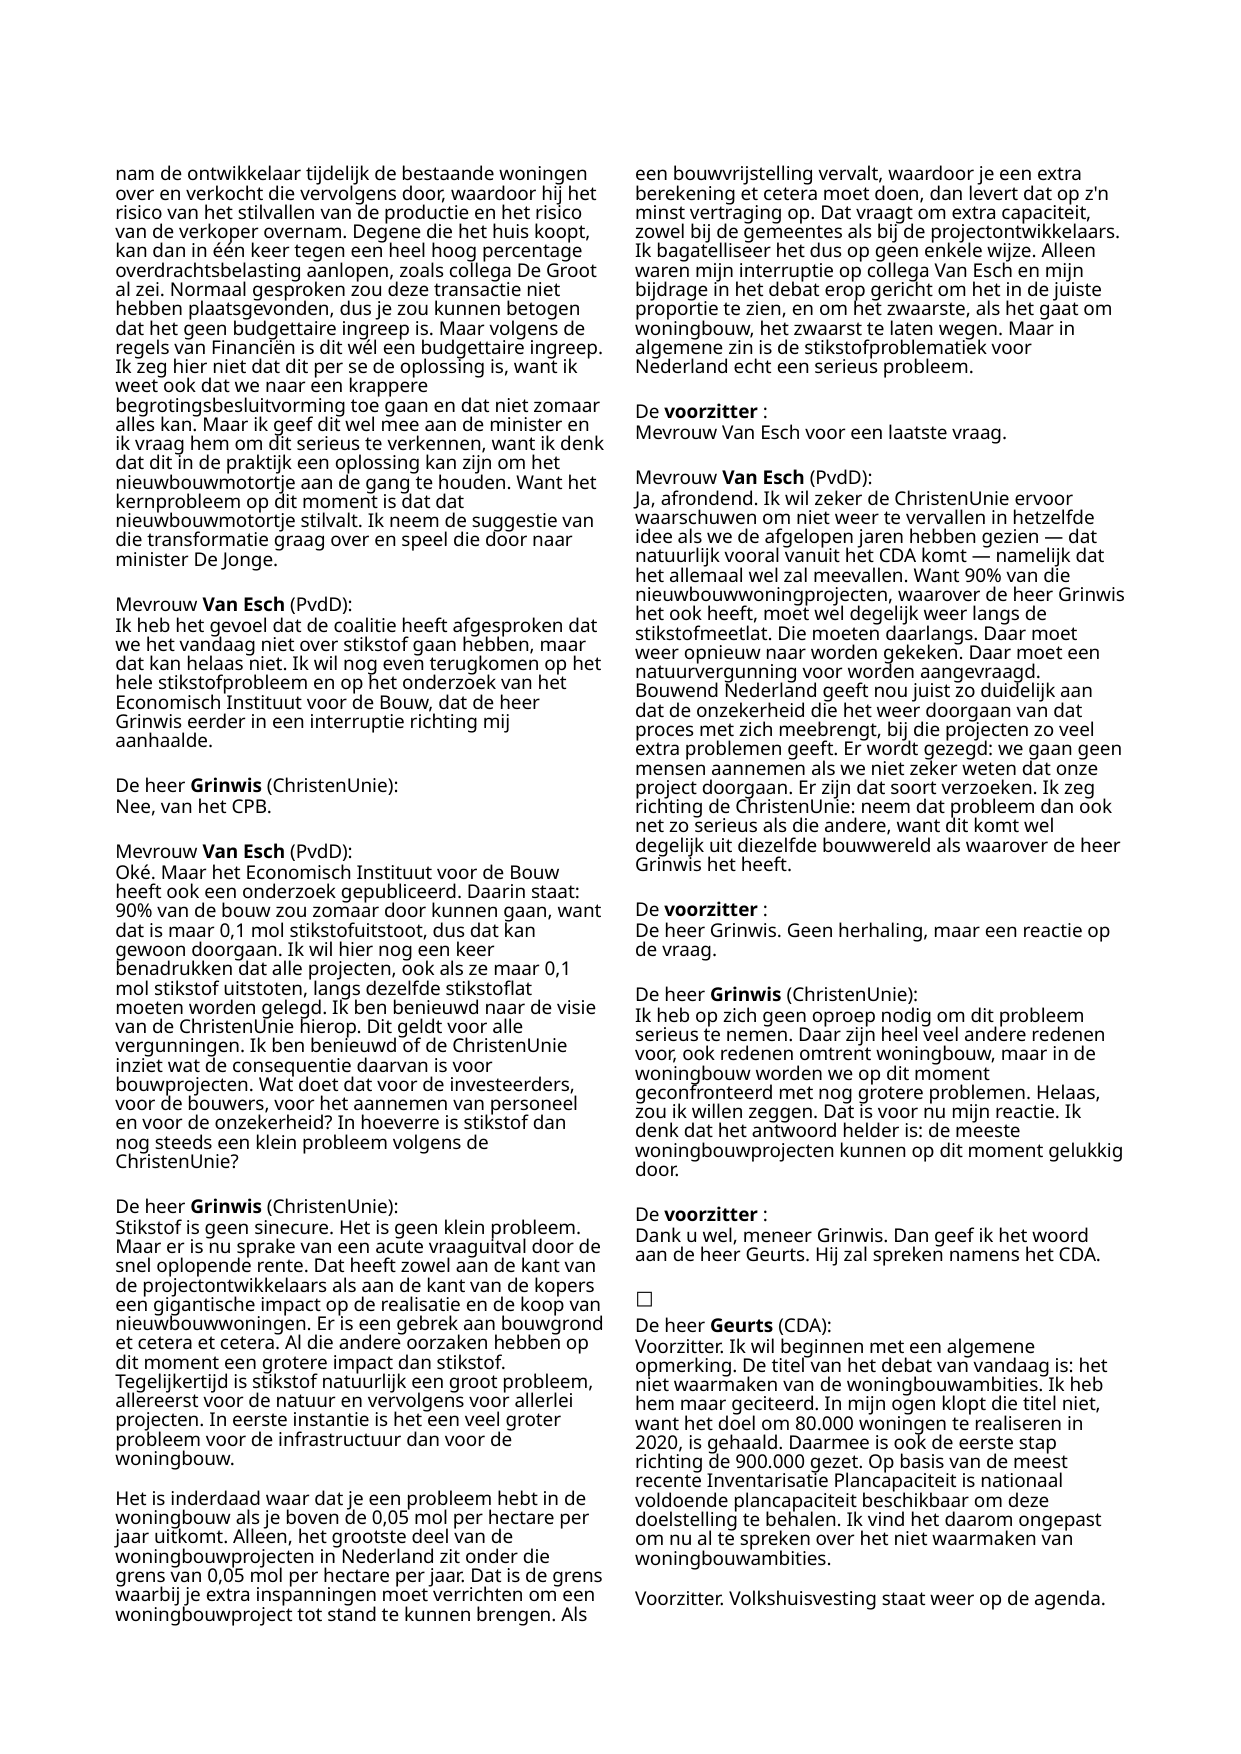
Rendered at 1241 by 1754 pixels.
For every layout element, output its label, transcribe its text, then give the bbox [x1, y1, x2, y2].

text De voorzitter : [635, 398, 1125, 424]
text een bouwvrijstelling vervalt, waardoor je een extra berekening et cetera moet doen, dan levert dat op z'n minst vertraging op. Dat vraagt om extra capaciteit, zowel bij de gemeentes als bij de projectontwikkelaars. Ik bagatelliseer het dus op geen enkele wijze. Alleen waren mijn interruptie op collega Van Esch en mijn bijdrage in het debat erop gericht om het in de juiste proportie te zien, en om het zwaarste, als het gaat om woningbouw, het zwaarst te laten wegen. Maar in algemene zin is de stikstofproblematiek voor Nederland echt een serieus probleem. [635, 165, 1125, 377]
text Oké. Maar het Economisch Instituut voor de Bouw heeft ook een onderzoek gepubliceerd. Daarin staat: 90% van de bouw zou zomaar door kunnen gaan, want dat is maar 0,1 mol stikstofuitstoot, dus dat kan gewoon doorgaan. Ik wil hier nog een keer benadrukken dat alle projecten, ook als ze maar 0,1 mol stikstof uitstoten, langs dezelfde stikstoflat moeten worden gelegd. Ik ben benieuwd naar de visie van de ChristenUnie hierop. Dit geldt voor alle vergunningen. Ik ben benieuwd of de ChristenUnie inziet wat de consequentie daarvan is voor bouwprojecten. Wat doet dat voor de investeerders, voor de bouwers, voor het aannemen van personeel en voor de onzekerheid? In hoeverre is stikstof dan nog steeds een klein probleem volgens de ChristenUnie? [115, 864, 605, 1172]
text Ik heb op zich geen oproep nodig om dit probleem serieus te nemen. Daar zijn heel veel andere redenen voor, ook redenen omtrent woningbouw, maar in de woningbouw worden we op dit moment geconfronteerd met nog grotere problemen. Helaas, zou ik willen zeggen. Dat is voor nu mijn reactie. Ik denk dat het antwoord helder is: de meeste woningbouwprojecten kunnen op dit moment gelukkig door. [635, 1007, 1125, 1180]
text Nee, van het CPB. [115, 798, 605, 817]
text Mevrouw Van Esch (PvdD): [635, 464, 1125, 490]
text Ik heb het gevoel dat de coalitie heeft afgesproken dat we het vandaag niet over stikstof gaan hebben, maar dat kan helaas niet. Ik wil nog even terugkomen op het hele stikstofprobleem en op het onderzoek van het Economisch Instituut voor de Bouw, dat de heer Grinwis eerder in een interruptie richting mij aanhaalde. [115, 617, 605, 751]
text Mevrouw Van Esch (PvdD): [115, 838, 605, 864]
text ⬜ [635, 1286, 1125, 1312]
text Voorzitter. Ik wil beginnen met een algemene opmerking. De titel van het debat van vandaag is: het niet waarmaken van de woningbouwambities. Ik heb hem maar geciteerd. In mijn ogen klopt die titel niet, want het doel om 80.000 woningen te realiseren in 2020, is gehaald. Daarmee is ook de eerste stap richting de 900.000 gezet. Op basis van de meest recente Inventarisatie Plancapaciteit is nationaal voldoende plancapaciteit beschikbaar om deze doelstelling te behalen. Ik vind het daarom ongepast om nu al te spreken over het niet waarmaken van woningbouwambities. [635, 1338, 1125, 1569]
text De voorzitter : [635, 896, 1125, 922]
text Mevrouw Van Esch voor een laatste vraag. [635, 424, 1125, 443]
text Mevrouw Van Esch (PvdD): [115, 591, 605, 617]
text De heer Grinwis (ChristenUnie): [635, 981, 1125, 1007]
text Dank u wel, meneer Grinwis. Dan geef ik het woord aan de heer Geurts. Hij zal spreken namens het CDA. [635, 1227, 1125, 1265]
text Stikstof is geen sinecure. Het is geen klein probleem. Maar er is nu sprake van een acute vraaguitval door de snel oplopende rente. Dat heeft zowel aan de kant van de projectontwikkelaars als aan de kant van de kopers een gigantische impact op de realisatie en de koop van nieuwbouwwoningen. Er is een gebrek aan bouwgrond et cetera et cetera. Al die andere oorzaken hebben op dit moment een grotere impact dan stikstof. Tegelijkertijd is stikstof natuurlijk een groot probleem, allereerst voor de natuur en vervolgens voor allerlei projecten. In eerste instantie is het een veel groter probleem voor de infrastructuur dan voor de woningbouw. [115, 1219, 605, 1469]
text De heer Grinwis (ChristenUnie): [115, 1193, 605, 1219]
text De heer Grinwis (ChristenUnie): [115, 772, 605, 798]
text De voorzitter : [635, 1201, 1125, 1227]
text Het is inderdaad waar dat je een probleem hebt in de woningbouw als je boven de 0,05 mol per hectare per jaar uitkomt. Alleen, het grootste deel van de woningbouwprojecten in Nederland zit onder die grens van 0,05 mol per hectare per jaar. Dat is de grens waarbij je extra inspanningen moet verrichten om een woningbouwproject tot stand te kunnen brengen. Als [115, 1490, 605, 1625]
text De heer Grinwis. Geen herhaling, maar een reactie op de vraag. [635, 922, 1125, 960]
text nam de ontwikkelaar tijdelijk de bestaande woningen over en verkocht die vervolgens door, waardoor hij het risico van het stilvallen van de productie en het risico van de verkoper overnam. Degene die het huis koopt, kan dan in één keer tegen een heel hoog percentage overdrachtsbelasting aanlopen, zoals collega De Groot al zei. Normaal gesproken zou deze transactie niet hebben plaatsgevonden, dus je zou kunnen betogen dat het geen budgettaire ingreep is. Maar volgens de regels van Financiën is dit wél een budgettaire ingreep. Ik zeg hier niet dat dit per se de oplossing is, want ik weet ook dat we naar een krappere begrotingsbesluitvorming toe gaan en dat niet zomaar alles kan. Maar ik geef dit wel mee aan de minister en ik vraag hem om dit serieus te verkennen, want ik denk dat dit in de praktijk een oplossing kan zijn om het nieuwbouwmotortje aan de gang te houden. Want het kernprobleem op dit moment is dat dat nieuwbouwmotortje stilvalt. Ik neem de suggestie van die transformatie graag over en speel die door naar minister De Jonge. [115, 165, 605, 570]
text Voorzitter. Volkshuisvesting staat weer op de agenda. [635, 1589, 1125, 1609]
text De heer Geurts (CDA): [635, 1312, 1125, 1338]
text Ja, afrondend. Ik wil zeker de ChristenUnie ervoor waarschuwen om niet weer te vervallen in hetzelfde idee als we de afgelopen jaren hebben gezien — dat natuurlijk vooral vanuit het CDA komt — namelijk dat het allemaal wel zal meevallen. Want 90% van die nieuwbouwwoningprojecten, waarover de heer Grinwis het ook heeft, moet wel degelijk weer langs de stikstofmeetlat. Die moeten daarlangs. Daar moet weer opnieuw naar worden gekeken. Daar moet een natuurvergunning voor worden aangevraagd. Bouwend Nederland geeft nou juist zo duidelijk aan dat de onzekerheid die het weer doorgaan van dat proces met zich meebrengt, bij die projecten zo veel extra problemen geeft. Er wordt gezegd: we gaan geen mensen aannemen als we niet zeker weten dat onze project doorgaan. Er zijn dat soort verzoeken. Ik zeg richting de ChristenUnie: neem dat probleem dan ook net zo serieus als die andere, want dit komt wel degelijk uit diezelfde bouwwereld als waarover de heer Grinwis het heeft. [635, 490, 1125, 875]
